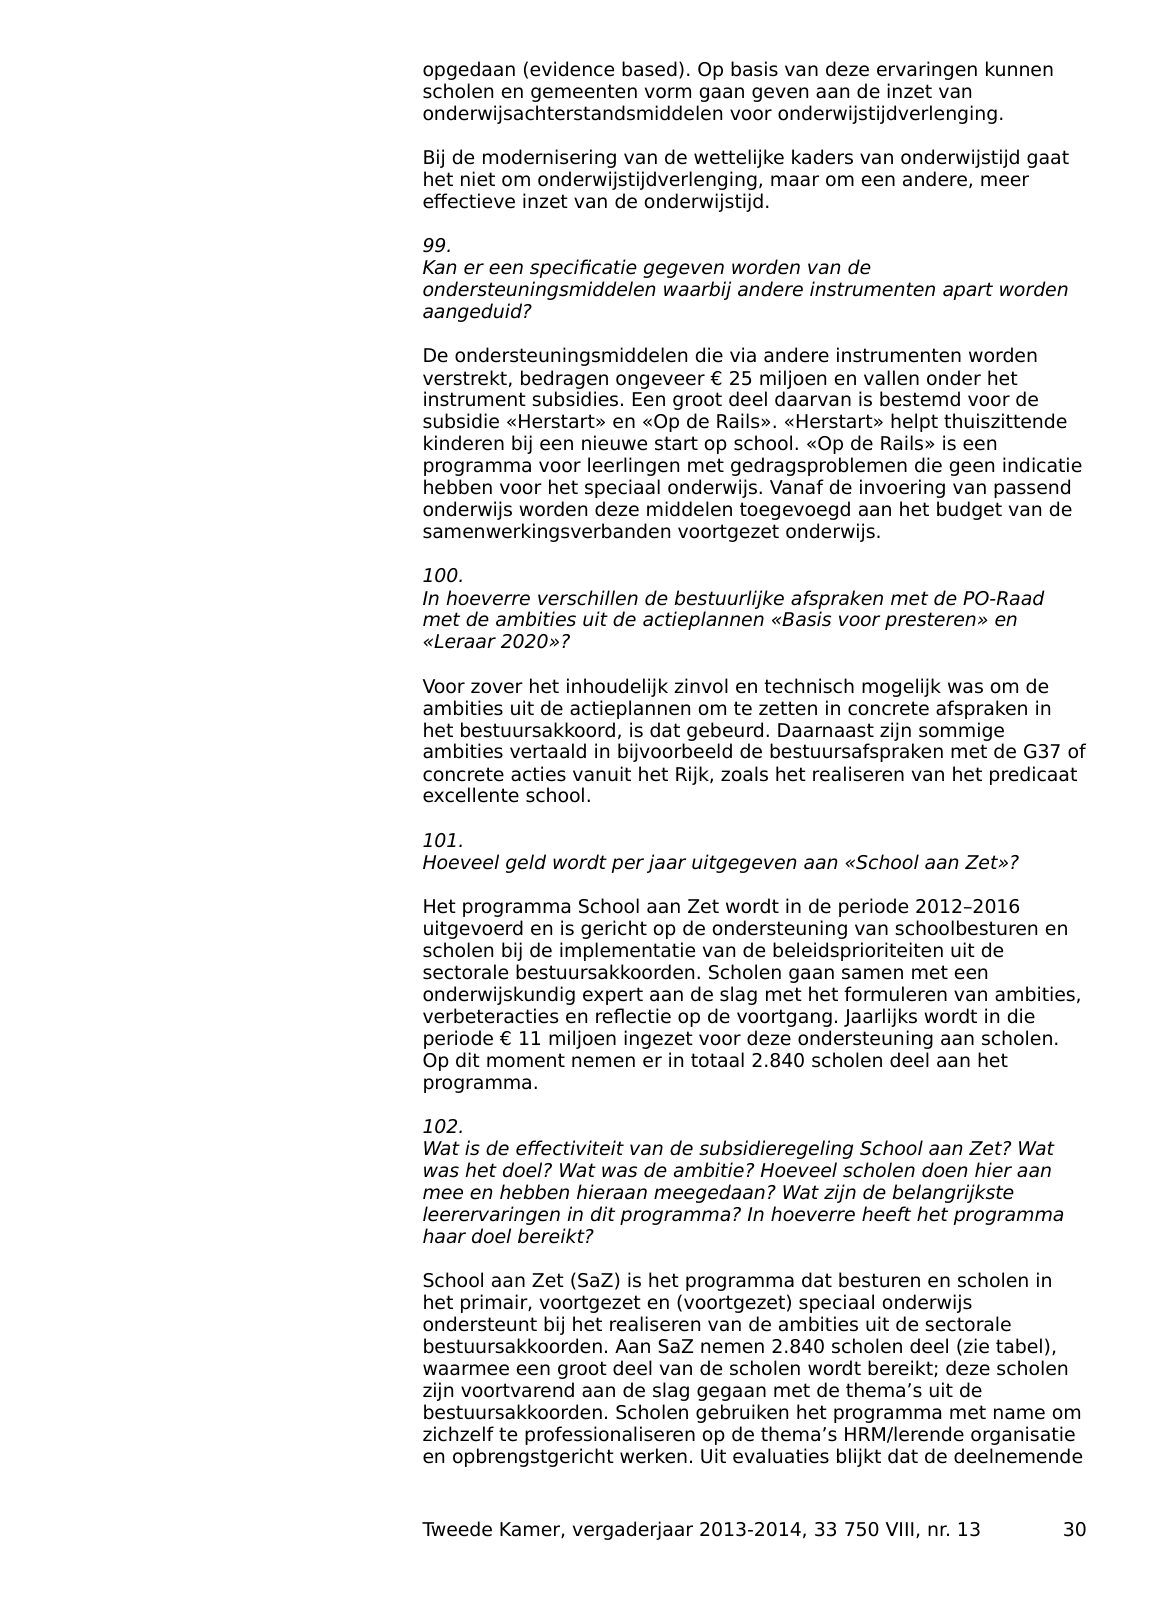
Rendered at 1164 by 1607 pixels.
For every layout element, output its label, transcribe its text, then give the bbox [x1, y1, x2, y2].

text Bij de modernisering van de wettelijke kaders van onderwijstijd gaat het niet om onderwijstijdverlenging, maar om een andere, meer effectieve inzet van de onderwijstijd. [422, 147, 1087, 213]
text De ondersteuningsmiddelen die via andere instrumenten worden verstrekt, bedragen ongeveer € 25 miljoen en vallen onder het instrument subsidies. Een groot deel daarvan is bestemd voor de subsidie «Herstart» en «Op de Rails». «Herstart» helpt thuiszittende kinderen bij een nieuwe start op school. «Op de Rails» is een programma voor leerlingen met gedragsproblemen die geen indicatie hebben voor het speciaal onderwijs. Vanaf de invoering van passend onderwijs worden deze middelen toegevoegd aan het budget van de samenwerkingsverbanden voortgezet onderwijs. [422, 345, 1087, 543]
text 101. [422, 829, 1087, 852]
text 99. [422, 235, 1087, 257]
text Het programma School aan Zet wordt in de periode 2012–2016 uitgevoerd en is gericht op de ondersteuning van schoolbesturen en scholen bij de implementatie van de beleidsprioriteiten uit de sectorale bestuursakkoorden. Scholen gaan samen met een onderwijskundig expert aan de slag met het formuleren van ambities, verbeteracties en reflectie op de voortgang. Jaarlijks wordt in die periode € 11 miljoen ingezet voor deze ondersteuning aan scholen. Op dit moment nemen er in totaal 2.840 scholen deel aan het programma. [422, 896, 1087, 1093]
text 100. [422, 565, 1087, 587]
text Wat is de effectiviteit van de subsidieregeling School aan Zet? Wat was het doel? Wat was de ambitie? Hoeveel scholen doen hier aan mee en hebben hieraan meegedaan? Wat zijn de belangrijkste leerervaringen in dit programma? In hoeverre heeft het programma haar doel bereikt? [422, 1138, 1087, 1248]
text School aan Zet (SaZ) is het programma dat besturen en scholen in het primair, voortgezet en (voortgezet) speciaal onderwijs ondersteunt bij het realiseren van de ambities uit de sectorale bestuursakkoorden. Aan SaZ nemen 2.840 scholen deel (zie tabel), waarmee een groot deel van de scholen wordt bereikt; deze scholen zijn voortvarend aan de slag gegaan met de thema’s uit de bestuursakkoorden. Scholen gebruiken het programma met name om zichzelf te professionaliseren op de thema’s HRM/lerende organisatie en opbrengstgericht werken. Uit evaluaties blijkt dat de deelnemende [422, 1270, 1087, 1468]
text Kan er een specificatie gegeven worden van de ondersteuningsmiddelen waarbij andere instrumenten apart worden aangeduid? [422, 257, 1087, 323]
text Hoeveel geld wordt per jaar uitgegeven aan «School aan Zet»? [422, 852, 1087, 873]
text Voor zover het inhoudelijk zinvol en technisch mogelijk was om de ambities uit de actieplannen om te zetten in concrete afspraken in het bestuursakkoord, is dat gebeurd. Daarnaast zijn sommige ambities vertaald in bijvoorbeeld de bestuursafspraken met de G37 of concrete acties vanuit het Rijk, zoals het realiseren van het predicaat excellente school. [422, 676, 1087, 807]
text opgedaan (evidence based). Op basis van deze ervaringen kunnen scholen en gemeenten vorm gaan geven aan de inzet van onderwijsachterstandsmiddelen voor onderwijstijdverlenging. [422, 59, 1087, 125]
text In hoeverre verschillen de bestuurlijke afspraken met de PO-Raad met de ambities uit de actieplannen «Basis voor presteren» en «Leraar 2020»? [422, 587, 1087, 653]
text 102. [422, 1116, 1087, 1138]
